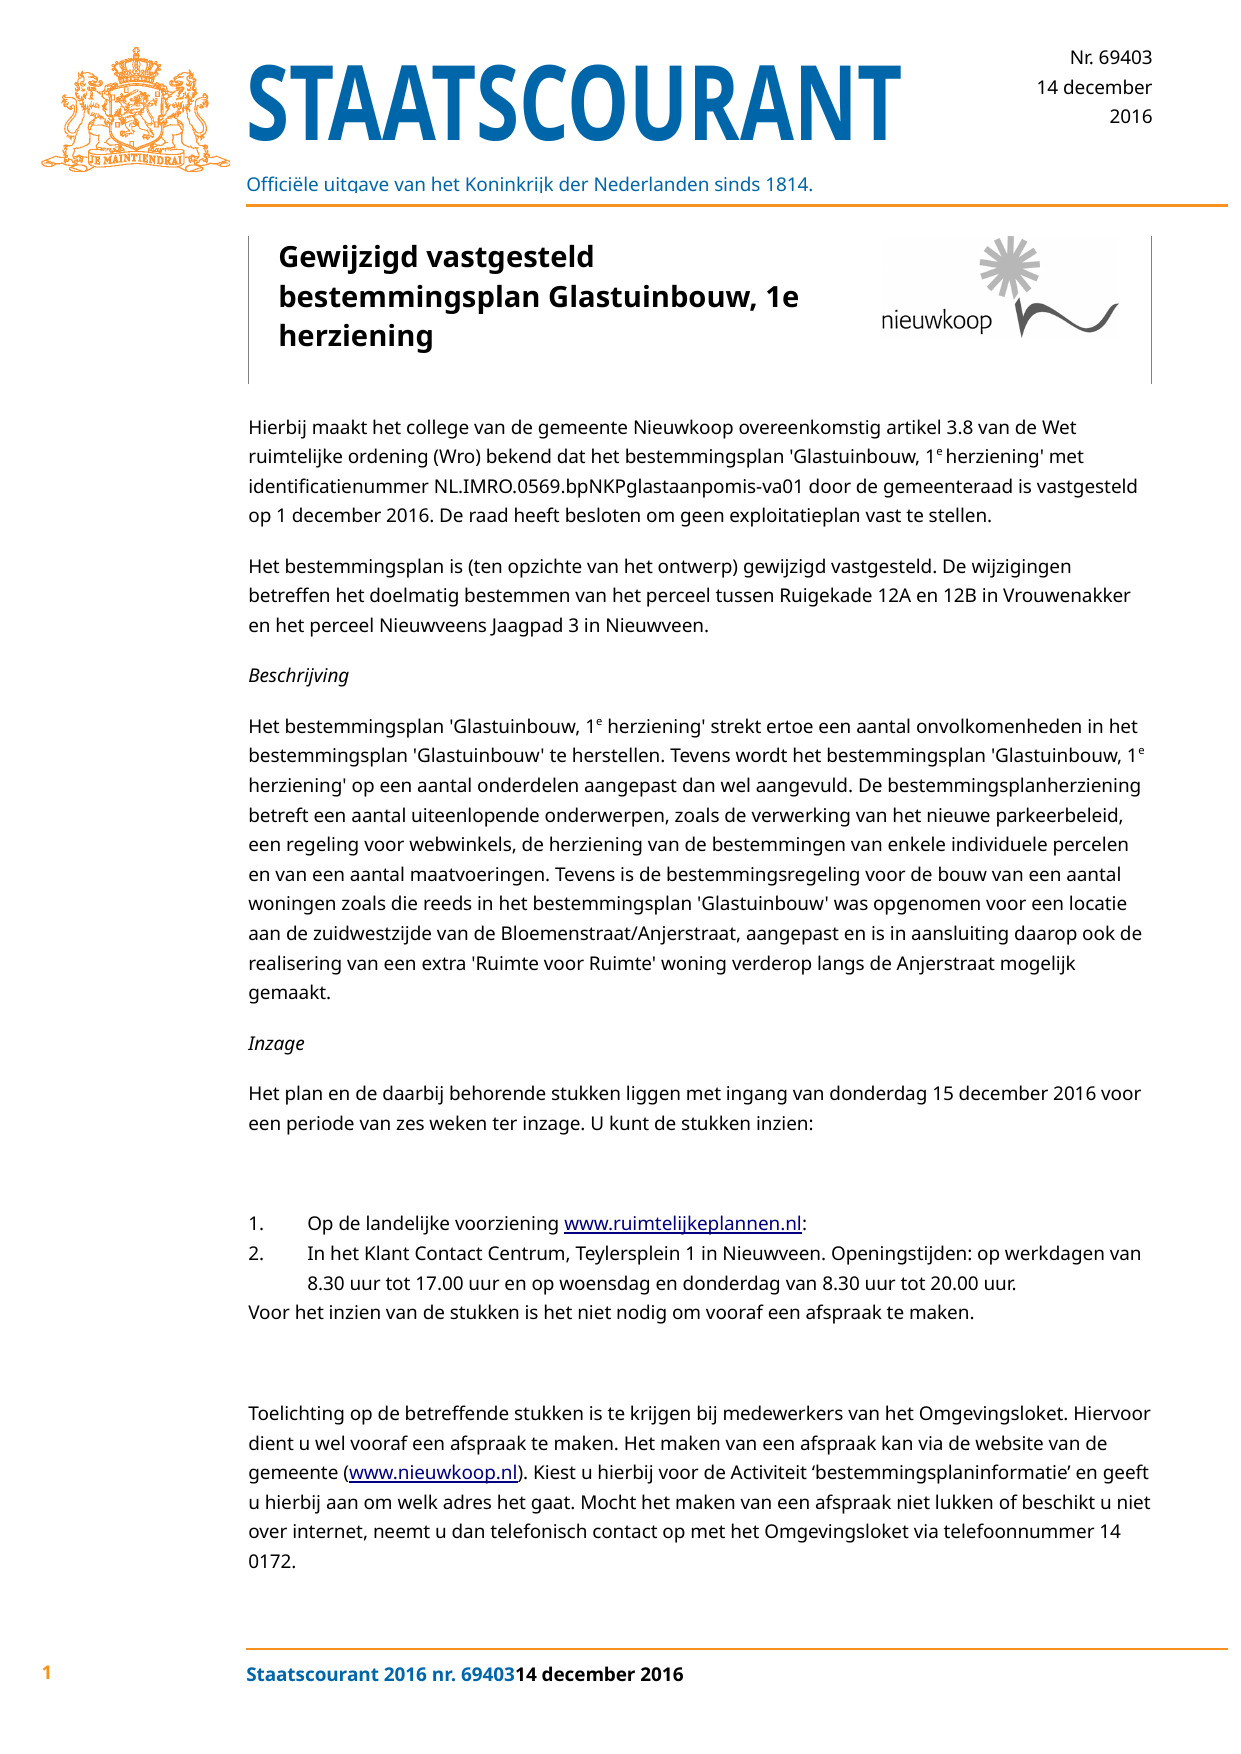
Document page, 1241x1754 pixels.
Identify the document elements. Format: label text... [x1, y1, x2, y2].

table_header [850, 236, 1151, 384]
list In het Klant Contact Centrum, Teylersplein 1 in Nieuwveen. Openingstijden: op werk­dagen van 8.30 uur tot 17.00 uur en op woensdag en donderdag van 8.30 uur tot 20.00 uur. [248, 1240, 1152, 1296]
picture [41, 47, 231, 172]
text Beschrijving [248, 663, 1152, 688]
text Voor het inzien van de stukken is het niet nodig om vooraf een afspraak te maken. [248, 1299, 1152, 1325]
text Het bestemmingsplan is (ten opzichte van het ontwerp) gewijzigd vastgesteld. De wijzigingen betreffen het doelmatig bestemmen van het perceel tussen Ruigekade 12A en 12B in Vrouwenakker en het perceel Nieuwveens Jaagpad 3 in Nieuwveen. [248, 553, 1152, 638]
text Toelichtin­g op de betreffende stukken is te krijgen bij medewerkers van het Omgevingsloket. Hiervoor dient u wel vooraf een afspraak te maken. Het maken van een afspraak kan via de website van de gemeente (www.nieuwkoop.nl). Kiest u hierbij voor de Activiteit ‘bestemmingsplaninformatie’ en geeft u hierbij aan om welk adres het gaat. Mocht het maken van een afspraak niet lukken of beschikt u niet over internet, neemt u dan telefonisch contact op met het Omgevingsloket via telefoonnummer 14 0172. [248, 1400, 1152, 1574]
table_header Gewijzigd vastgesteld bestemmingsplan Glastuinbouw, 1e herziening [249, 236, 850, 384]
picture [882, 236, 1119, 338]
text Het bestemmingsplan 'Glastuinbouw, 1e herziening' strekt ertoe een aantal onvolkomenheden in het bestemmingsplan 'Glastuinbouw' te herstellen. Tevens wordt het bestemmingsplan 'Glastuinbouw, 1e herziening' op een aantal onderdelen aangepast dan wel aangevuld. De bestemmingsplanherziening betreft een aantal uiteenlopende onderwerpen, zoals de verwerking van het nieuwe parkeerbeleid, een regeling voor webwinkels, de herziening van de bestemmingen van enkele individuele percelen en van een aantal maatvoeringen. Tevens is de bestemmingsregeling voor de bouw van een aantal woningen zoals die reeds in het bestemmingsplan 'Glastuinbouw' was opgenomen voor een locatie aan de zuidwestzijde van de Bloemenstraat/Anjerstraat, aangepast en is in aansluiting daarop ook de realisering van een extra 'Ruimte voor Ruimte' woning verderop langs de Anjerstraat mogelijk gemaakt. [248, 713, 1152, 1005]
text Het plan en de daarbij behorende stukken liggen met ingang van donderdag 15 december 2016 voor een periode van zes weken ter inzage. U kunt de stukken inzien: [248, 1080, 1152, 1136]
list Op de landelijke voorziening www.ruimtelijkeplannen.nl: [248, 1211, 1152, 1236]
text Hierbij maakt het college van de gemeente Nieuwkoop overeenkomstig artikel 3.8 van de Wet ruimtelijke ordening (Wro) bekend dat het bestemmingsplan 'Glastuinbouw, 1e herziening' met identificatie­nummer NL.IMRO.0569.bpNKPglastaanpomis-va01 door de gemeenteraad is vastgesteld op 1 december 2016. De raad heeft besloten om geen exploitatieplan vast te stellen. [248, 414, 1152, 528]
text Inzage [248, 1030, 1152, 1056]
